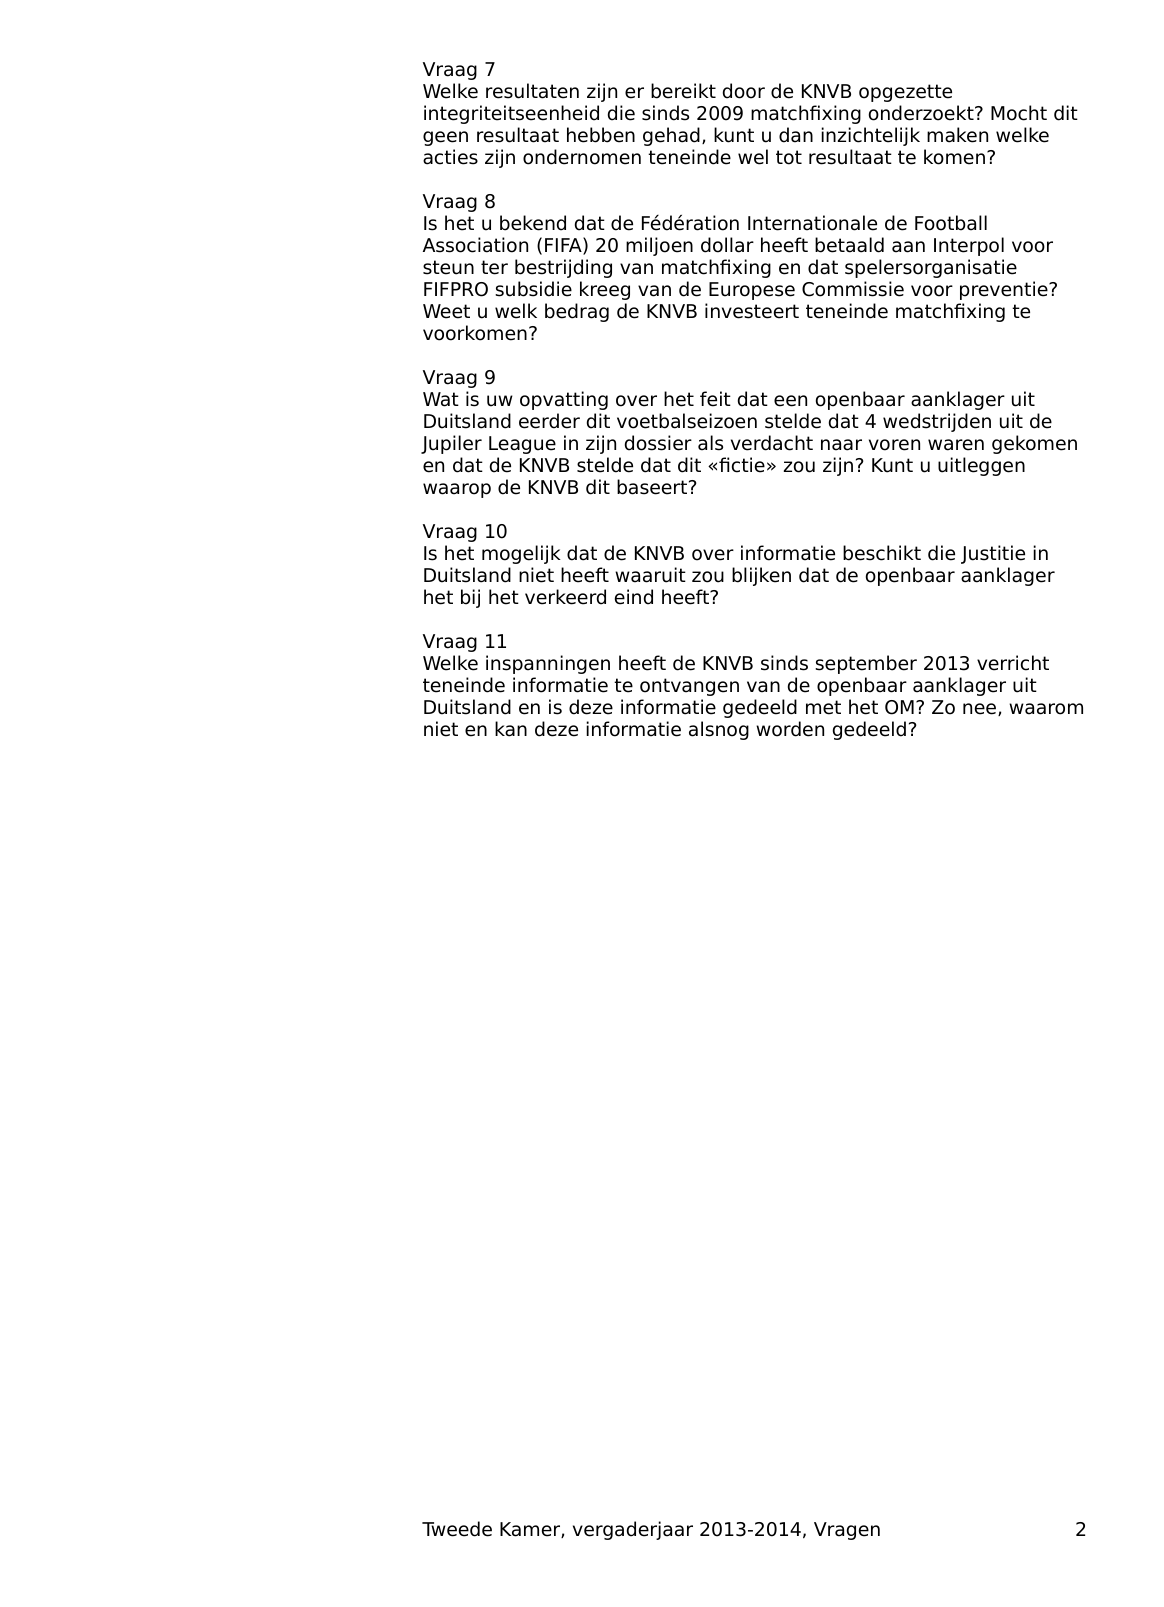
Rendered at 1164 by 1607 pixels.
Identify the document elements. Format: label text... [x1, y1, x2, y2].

text Vraag 10 [422, 521, 1087, 543]
text Welke inspanningen heeft de KNVB sinds september 2013 verricht teneinde informatie te ontvangen van de openbaar aanklager uit Duitsland en is deze informatie gedeeld met het OM? Zo nee, waarom niet en kan deze informatie alsnog worden gedeeld? [422, 653, 1087, 741]
text Vraag 9 [422, 367, 1087, 389]
text Vraag 8 [422, 191, 1087, 213]
text Wat is uw opvatting over het feit dat een openbaar aanklager uit Duitsland eerder dit voetbalseizoen stelde dat 4 wedstrijden uit de Jupiler League in zijn dossier als verdacht naar voren waren gekomen en dat de KNVB stelde dat dit «fictie» zou zijn? Kunt u uitleggen waarop de KNVB dit baseert? [422, 389, 1087, 499]
text Is het u bekend dat de Fédération Internationale de Football Association (FIFA) 20 miljoen dollar heeft betaald aan Interpol voor steun ter bestrijding van matchfixing en dat spelersorganisatie FIFPRO subsidie kreeg van de Europese Commissie voor preventie? Weet u welk bedrag de KNVB investeert teneinde matchfixing te voorkomen? [422, 213, 1087, 345]
text Vraag 11 [422, 631, 1087, 653]
text Is het mogelijk dat de KNVB over informatie beschikt die Justitie in Duitsland niet heeft waaruit zou blijken dat de openbaar aanklager het bij het verkeerd eind heeft? [422, 543, 1087, 609]
text Vraag 7 [422, 59, 1087, 81]
text Welke resultaten zijn er bereikt door de KNVB opgezette integriteitseenheid die sinds 2009 matchfixing onderzoekt? Mocht dit geen resultaat hebben gehad, kunt u dan inzichtelijk maken welke acties zijn ondernomen teneinde wel tot resultaat te komen? [422, 81, 1087, 169]
